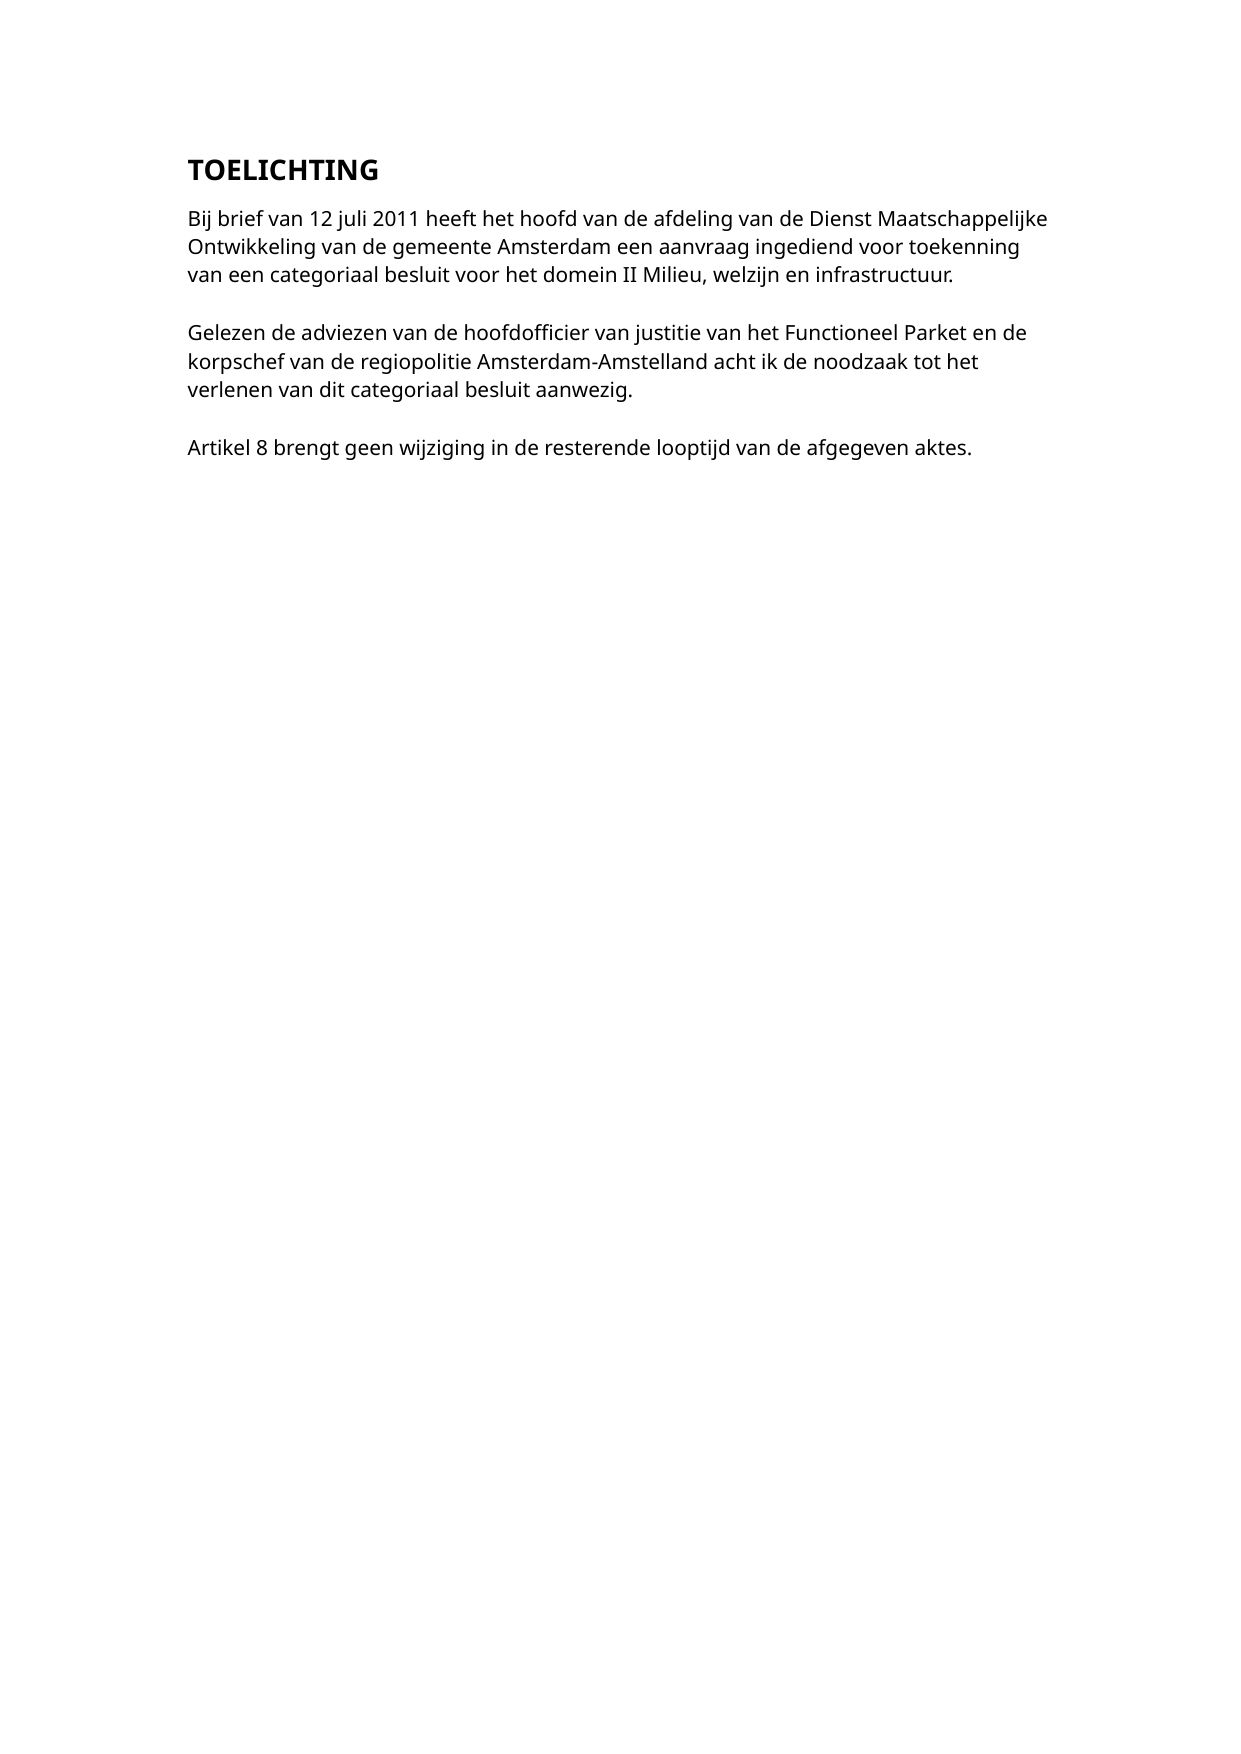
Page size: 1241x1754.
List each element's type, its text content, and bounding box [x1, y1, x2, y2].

text Gelezen de adviezen van de hoofdofficier van justitie van het Functioneel Parket en de korpschef van de regiopolitie Amsterdam-Amstelland acht ik de noodzaak tot het verlenen van dit categoriaal besluit aanwezig. [187, 318, 1053, 404]
text Artikel 8 brengt geen wijziging in de resterende looptijd van de afgegeven aktes. [187, 433, 1053, 462]
subtitle TOELICHTING [187, 150, 1053, 189]
text Bij brief van 12 juli 2011 heeft het hoofd van de afdeling van de Dienst Maatschappelijke Ontwikkeling van de gemeente Amsterdam een aanvraag ingediend voor toekenning van een categoriaal besluit voor het domein II Milieu, welzijn en infrastructuur. [187, 204, 1053, 289]
